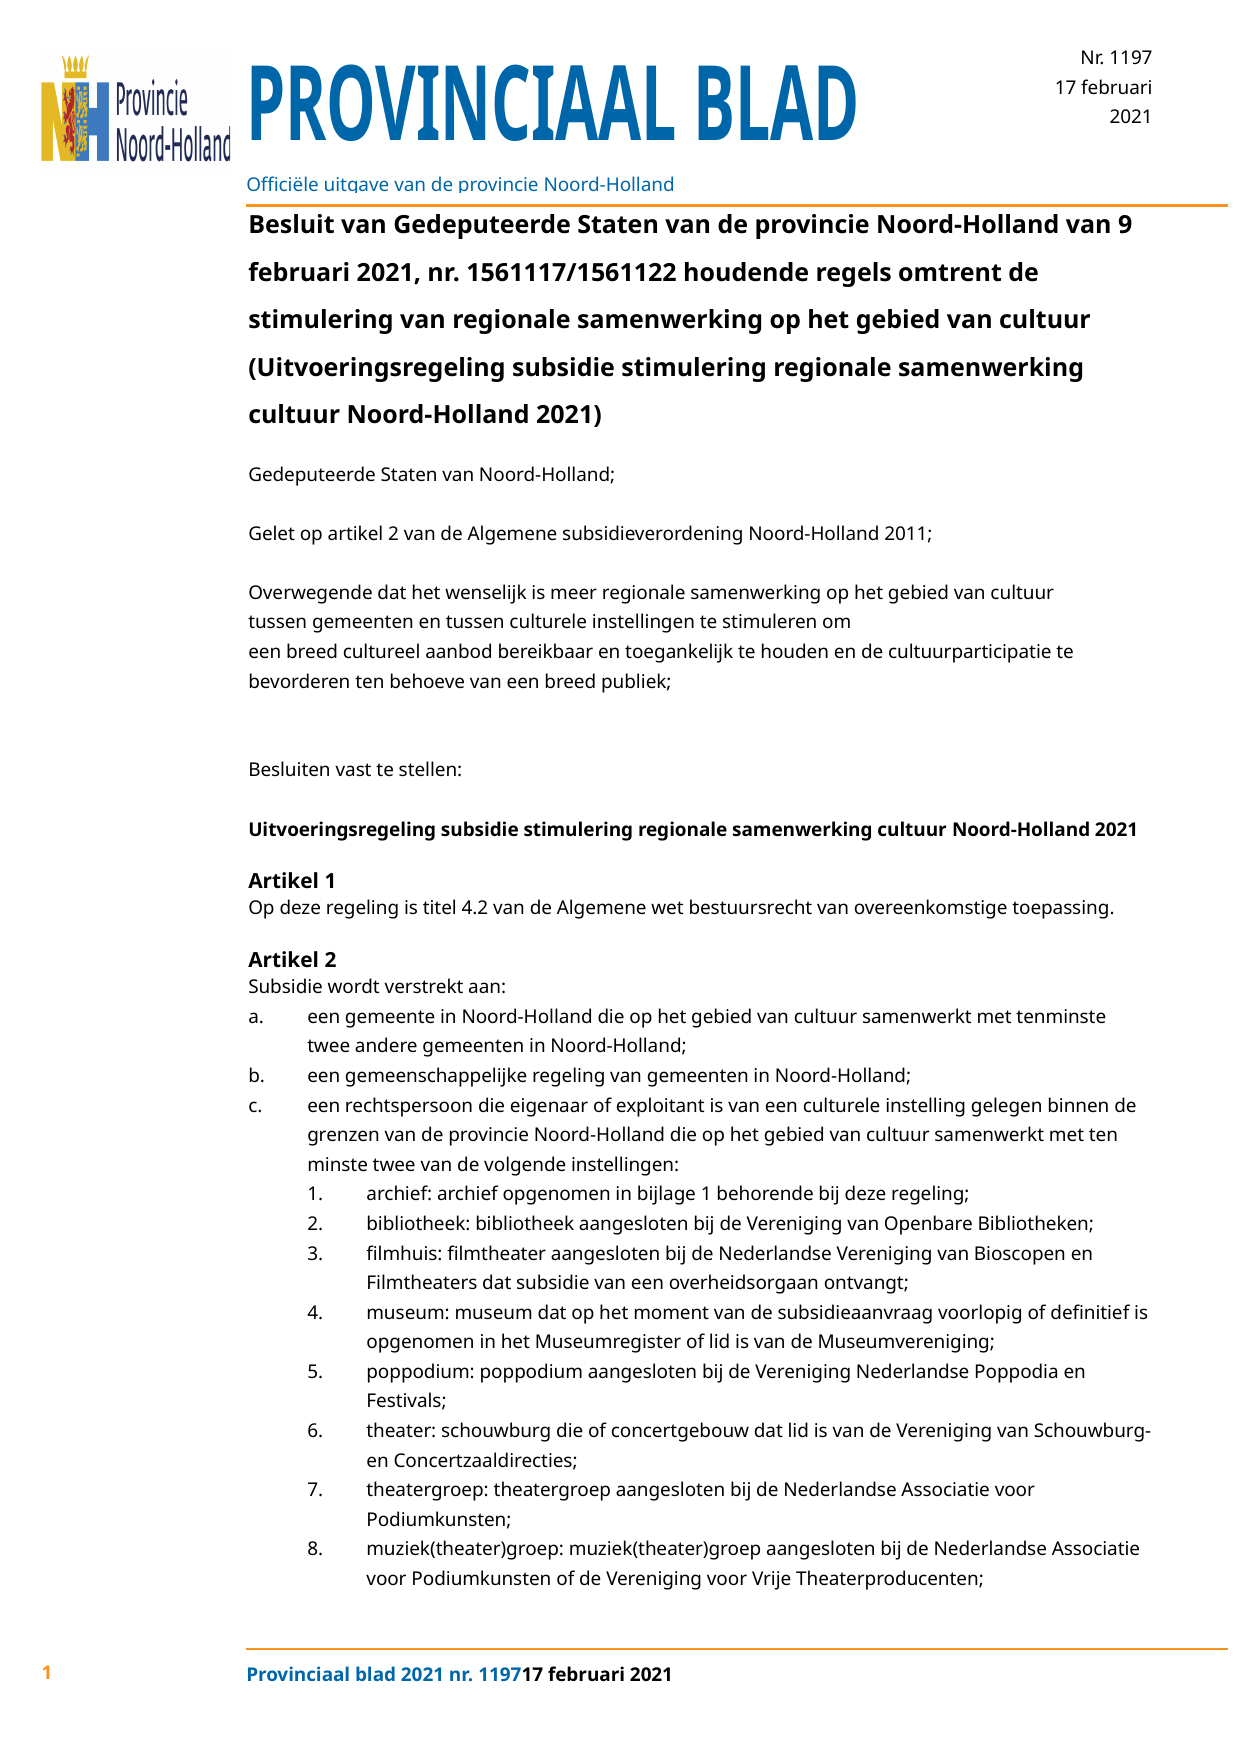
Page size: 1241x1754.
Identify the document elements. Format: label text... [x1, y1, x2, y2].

list een rechtspersoon die eigenaar of exploitant is van een culturele instelling gelegen binnen de grenzen van de provincie Noord-Holland die op het gebied van cultuur samenwerkt met ten minste twee van de volgende instellingen: [248, 1092, 1152, 1177]
list archief: archief opgenomen in bijlage 1 behorende bij deze regeling; [307, 1181, 1152, 1206]
list een gemeenschappelijke regeling van gemeenten in Noord-Holland; [248, 1062, 1152, 1088]
text Besluiten vast te stellen: [248, 757, 1152, 782]
picture [41, 47, 231, 172]
list poppodium: poppodium aangesloten bij de Vereniging Nederlandse Poppodia en Festivals; [307, 1358, 1152, 1413]
list theatergroep: theatergroep aangesloten bij de Nederlandse Associatie voor Podiumkunsten; [307, 1476, 1152, 1532]
text Subsidie wordt verstrekt aan: [248, 973, 1152, 999]
text Besluit van Gedeputeerde Staten van de provincie Noord-Holland van 9 februari 2021, nr. 1561117/1561122 houdende regels omtrent de stimulering van regionale samenwerking op het gebied van cultuur (Uitvoeringsregeling subsidie stimulering regionale samenwerking cultuur Noord-Holland 2021) [248, 207, 1152, 431]
text Op deze regeling is titel 4.2 van de Algemene wet bestuursrecht van overeenkomstige toepassing. [248, 894, 1152, 920]
text Overwegende dat het wenselijk is meer regionale samenwerking op het gebied van cultuur [248, 579, 1152, 605]
text Uitvoeringsregeling subsidie stimulering regionale samenwerking cultuur Noord-Holland 2021 [248, 816, 1152, 841]
text Artikel 1 [248, 866, 1152, 894]
list theater: schouwburg die of concertgebouw dat lid is van de Vereniging van Schouwburg-en Concertzaaldirecties; [307, 1417, 1152, 1472]
text een breed cultureel aanbod bereikbaar en toegankelijk te houden en de cultuurparticipatie te bevorderen ten behoeve van een breed publiek; [248, 638, 1152, 693]
list een gemeente in Noord-Holland die op het gebied van cultuur samenwerkt met tenminste twee andere gemeenten in Noord-Holland; [248, 1003, 1152, 1058]
text tussen gemeenten en tussen culturele instellingen te stimuleren om [248, 609, 1152, 634]
list filmhuis: filmtheater aangesloten bij de Nederlandse Vereniging van Bioscopen en Filmtheaters dat subsidie van een overheidsorgaan ontvangt; [307, 1240, 1152, 1295]
list bibliotheek: bibliotheek aangesloten bij de Vereniging van Openbare Bibliotheken; [307, 1210, 1152, 1236]
list museum: museum dat op het moment van de subsidieaanvraag voorlopig of definitief is opgenomen in het Museumregister of lid is van de Museumvereniging; [307, 1299, 1152, 1354]
text Gelet op artikel 2 van de Algemene subsidieverordening Noord-Holland 2011; [248, 520, 1152, 546]
text Gedeputeerde Staten van Noord-Holland; [248, 461, 1152, 486]
text Artikel 2 [248, 945, 1152, 973]
list muziek(theater)groep: muziek(theater)groep aangesloten bij de Nederlandse Associatie voor Podiumkunsten of de Vereniging voor Vrije Theaterproducenten; [307, 1536, 1152, 1591]
